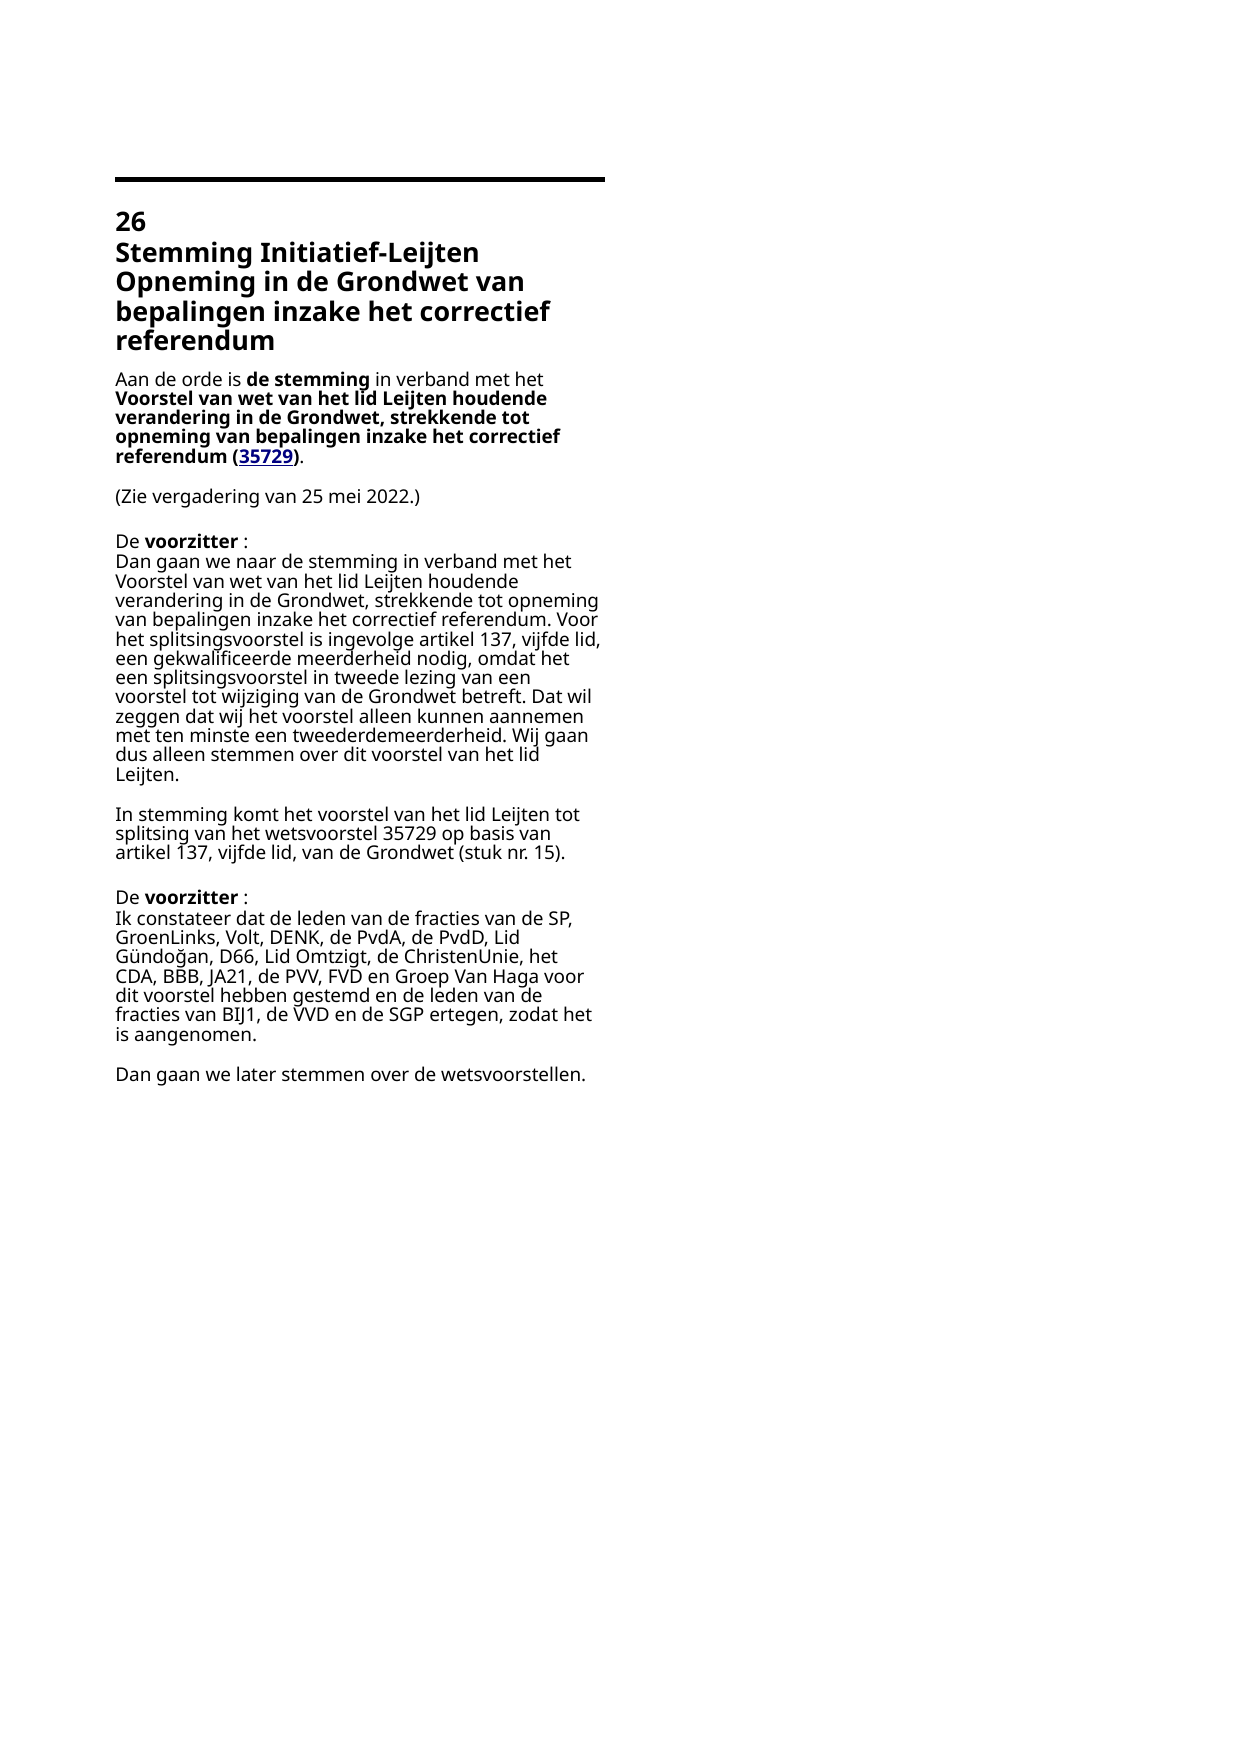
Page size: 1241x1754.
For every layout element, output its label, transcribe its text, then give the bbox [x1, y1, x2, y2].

text 26 [115, 203, 605, 239]
text In stemming komt het voorstel van het lid Leijten tot splitsing van het wetsvoorstel 35729 op basis van artikel 137, vijfde lid, van de Grondwet (stuk nr. 15). [115, 806, 605, 863]
text De voorzitter : [115, 528, 605, 553]
text Stemming Initiatief-Leijten Opneming in de Grondwet van bepalingen inzake het correctief referendum [115, 239, 605, 371]
text (Zie vergadering van 25 mei 2022.) [115, 488, 605, 507]
text Dan gaan we naar de stemming in verband met het Voorstel van wet van het lid Leijten houdende verandering in de Grondwet, strekkende tot opneming van bepalingen inzake het correctief referendum. Voor het splitsingsvoorstel is ingevolge artikel 137, vijfde lid, een gekwalificeerde meerderheid nodig, omdat het een splitsingsvoorstel in tweede lezing van een voorstel tot wijziging van de Grondwet betreft. Dat wil zeggen dat wij het voorstel alleen kunnen aannemen met ten minste een tweederdemeerderheid. Wij gaan dus alleen stemmen over dit voorstel van het lid Leijten. [115, 553, 605, 785]
text Aan de orde is de stemming in verband met het Voorstel van wet van het lid Leijten houdende verandering in de Grondwet, strekkende tot opneming van bepalingen inzake het correctief referendum (35729). [115, 371, 605, 467]
text De voorzitter : [115, 884, 605, 910]
text Ik constateer dat de leden van de fracties van de SP, GroenLinks, Volt, DENK, de PvdA, de PvdD, Lid Gündoğan, D66, Lid Omtzigt, de ChristenUnie, het CDA, BBB, JA21, de PVV, FVD en Groep Van Haga voor dit voorstel hebben gestemd en de leden van de fracties van BIJ1, de VVD en de SGP ertegen, zodat het is aangenomen. [115, 910, 605, 1045]
text Dan gaan we later stemmen over de wetsvoorstellen. [115, 1066, 605, 1085]
